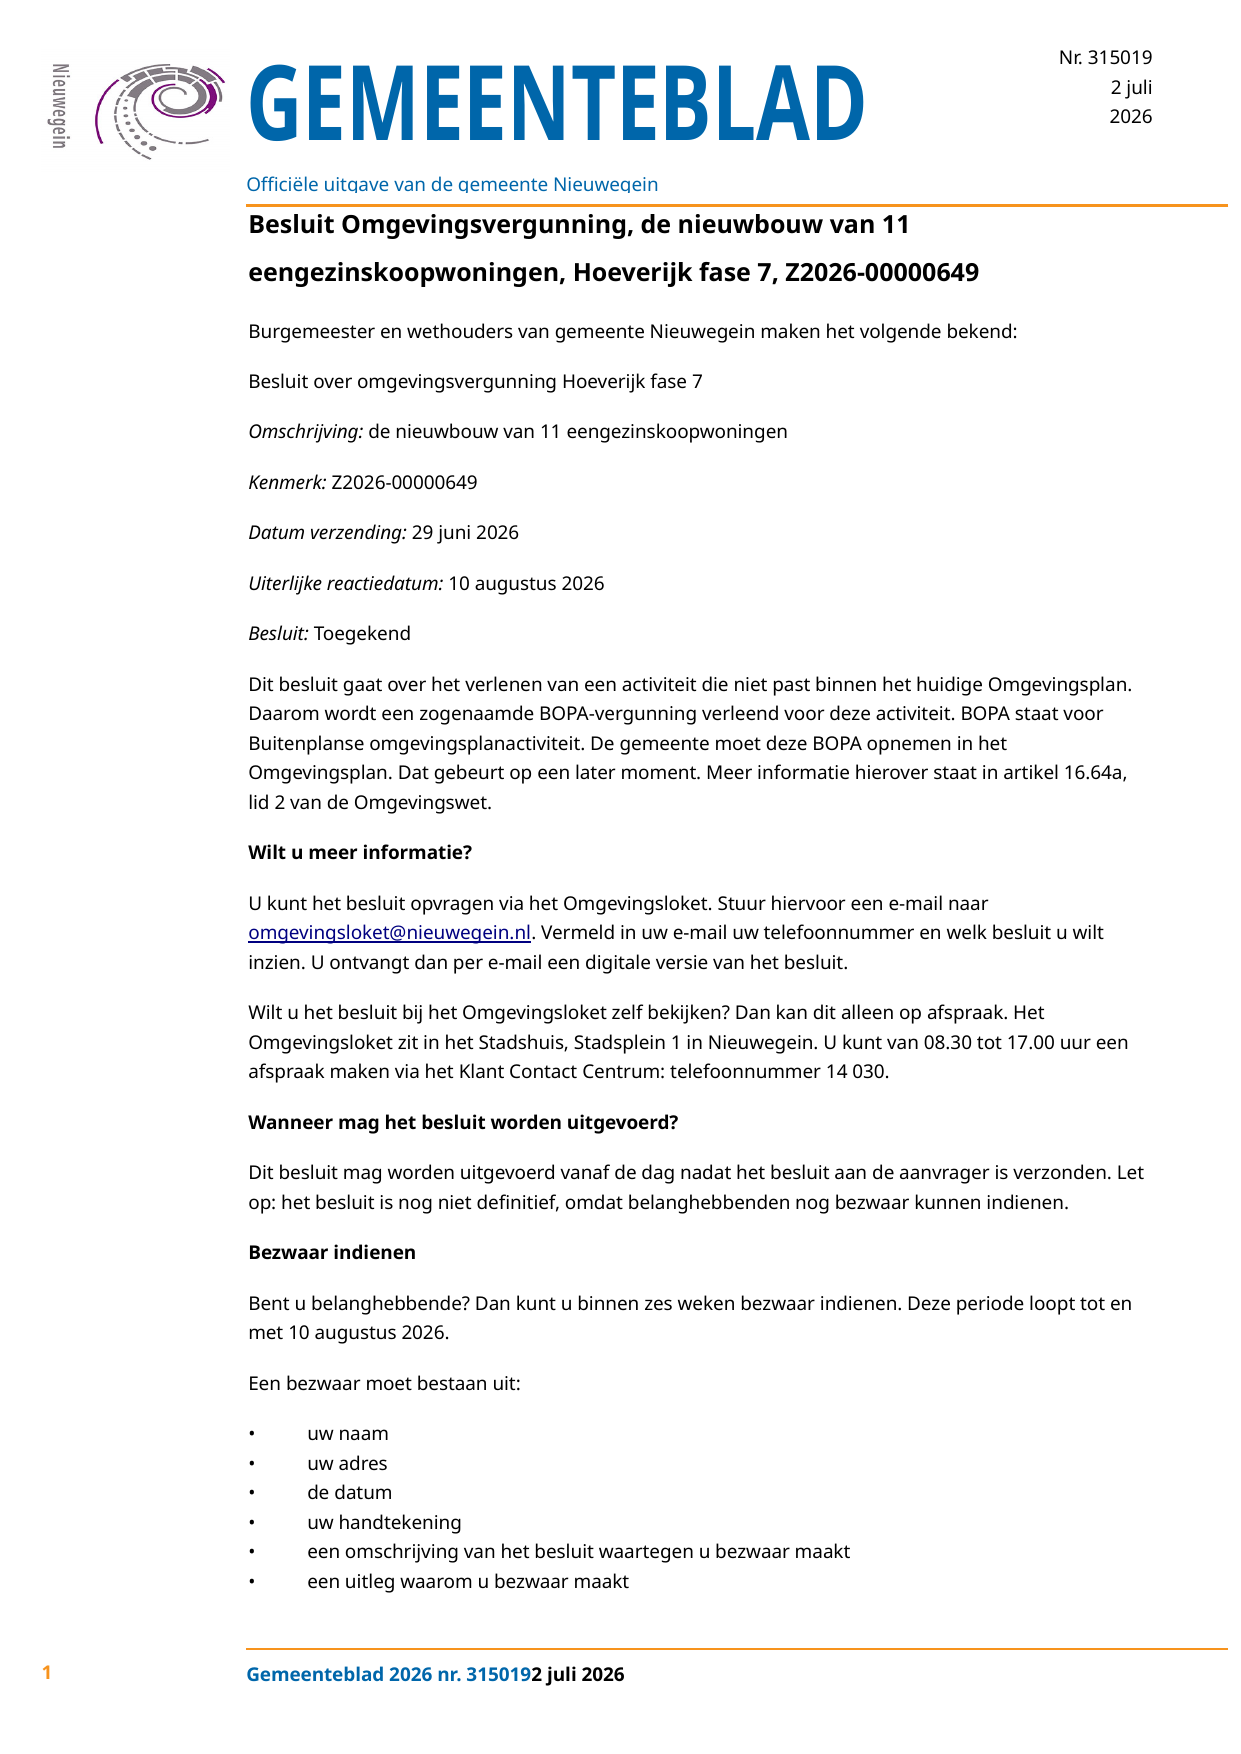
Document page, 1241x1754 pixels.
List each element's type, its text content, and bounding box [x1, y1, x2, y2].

text Burgemeester en wethouders van gemeente Nieuwegein maken het volgende bekend: [248, 318, 1152, 344]
list een omschrijving van het besluit waartegen u bezwaar maakt [248, 1539, 1152, 1564]
text Wanneer mag het besluit worden uitgevoerd? [248, 1109, 1152, 1135]
text Kenmerk: Z2026-00000649 [248, 469, 1152, 495]
list uw handtekening [248, 1509, 1152, 1535]
text Wilt u het besluit bij het Omgevingsloket zelf bekijken? Dan kan dit alleen op afspraak. Het Omgevingsloket zit in het Stadshuis, Stadsplein 1 in Nieuwegein. U kunt van 08.30 tot 17.00 uur een afspraak maken via het Klant Contact Centrum: telefoonnummer 14 030. [248, 999, 1152, 1084]
text Bezwaar indienen [248, 1239, 1152, 1265]
text Dit besluit gaat over het verlenen van een activiteit die niet past binnen het huidige Omgevingsplan. Daarom wordt een zogenaamde BOPA-vergunning verleend voor deze activiteit. BOPA staat voor Buitenplanse omgevingsplanactiviteit. De gemeente moet deze BOPA opnemen in het Omgevingsplan. Dat gebeurt op een later moment. Meer informatie hierover staat in artikel 16.64a, lid 2 van de Omgevingswet. [248, 671, 1152, 815]
text Dit besluit mag worden uitgevoerd vanaf de dag nadat het besluit aan de aanvrager is verzonden. Let op: het besluit is nog niet definitief, omdat belanghebbenden nog bezwaar kunnen indienen. [248, 1159, 1152, 1215]
list uw adres [248, 1450, 1152, 1476]
text Een bezwaar moet bestaan uit: [248, 1370, 1152, 1396]
picture [41, 47, 231, 172]
text Wilt u meer informatie? [248, 839, 1152, 865]
text Besluit: Toegekend [248, 620, 1152, 646]
text Uiterlijke reactiedatum: 10 augustus 2026 [248, 570, 1152, 596]
text U kunt het besluit opvragen via het Omgevingsloket. Stuur hiervoor een e-mail naar omgevingsloket@nieuwegein.nl. Vermeld in uw e-mail uw telefoonnummer en welk besluit u wilt inzien. U ontvangt dan per e-mail een digitale versie van het besluit. [248, 890, 1152, 975]
text Besluit Omgevingsvergunning, de nieuwbouw van 11 eengezinskoopwoningen, Hoeverijk fase 7, Z2026-00000649 [248, 207, 1152, 288]
text Bent u belanghebbende? Dan kunt u binnen zes weken bezwaar indienen. Deze periode loopt tot en met 10 augustus 2026. [248, 1290, 1152, 1345]
text Omschrijving: de nieuwbouw van 11 eengezinskoopwoningen [248, 419, 1152, 444]
text Besluit over omgevingsvergunning Hoeverijk fase 7 [248, 368, 1152, 394]
list een uitleg waarom u bezwaar maakt [248, 1568, 1152, 1594]
list uw naam [248, 1420, 1152, 1446]
list de datum [248, 1479, 1152, 1505]
text Datum verzending: 29 juni 2026 [248, 519, 1152, 545]
